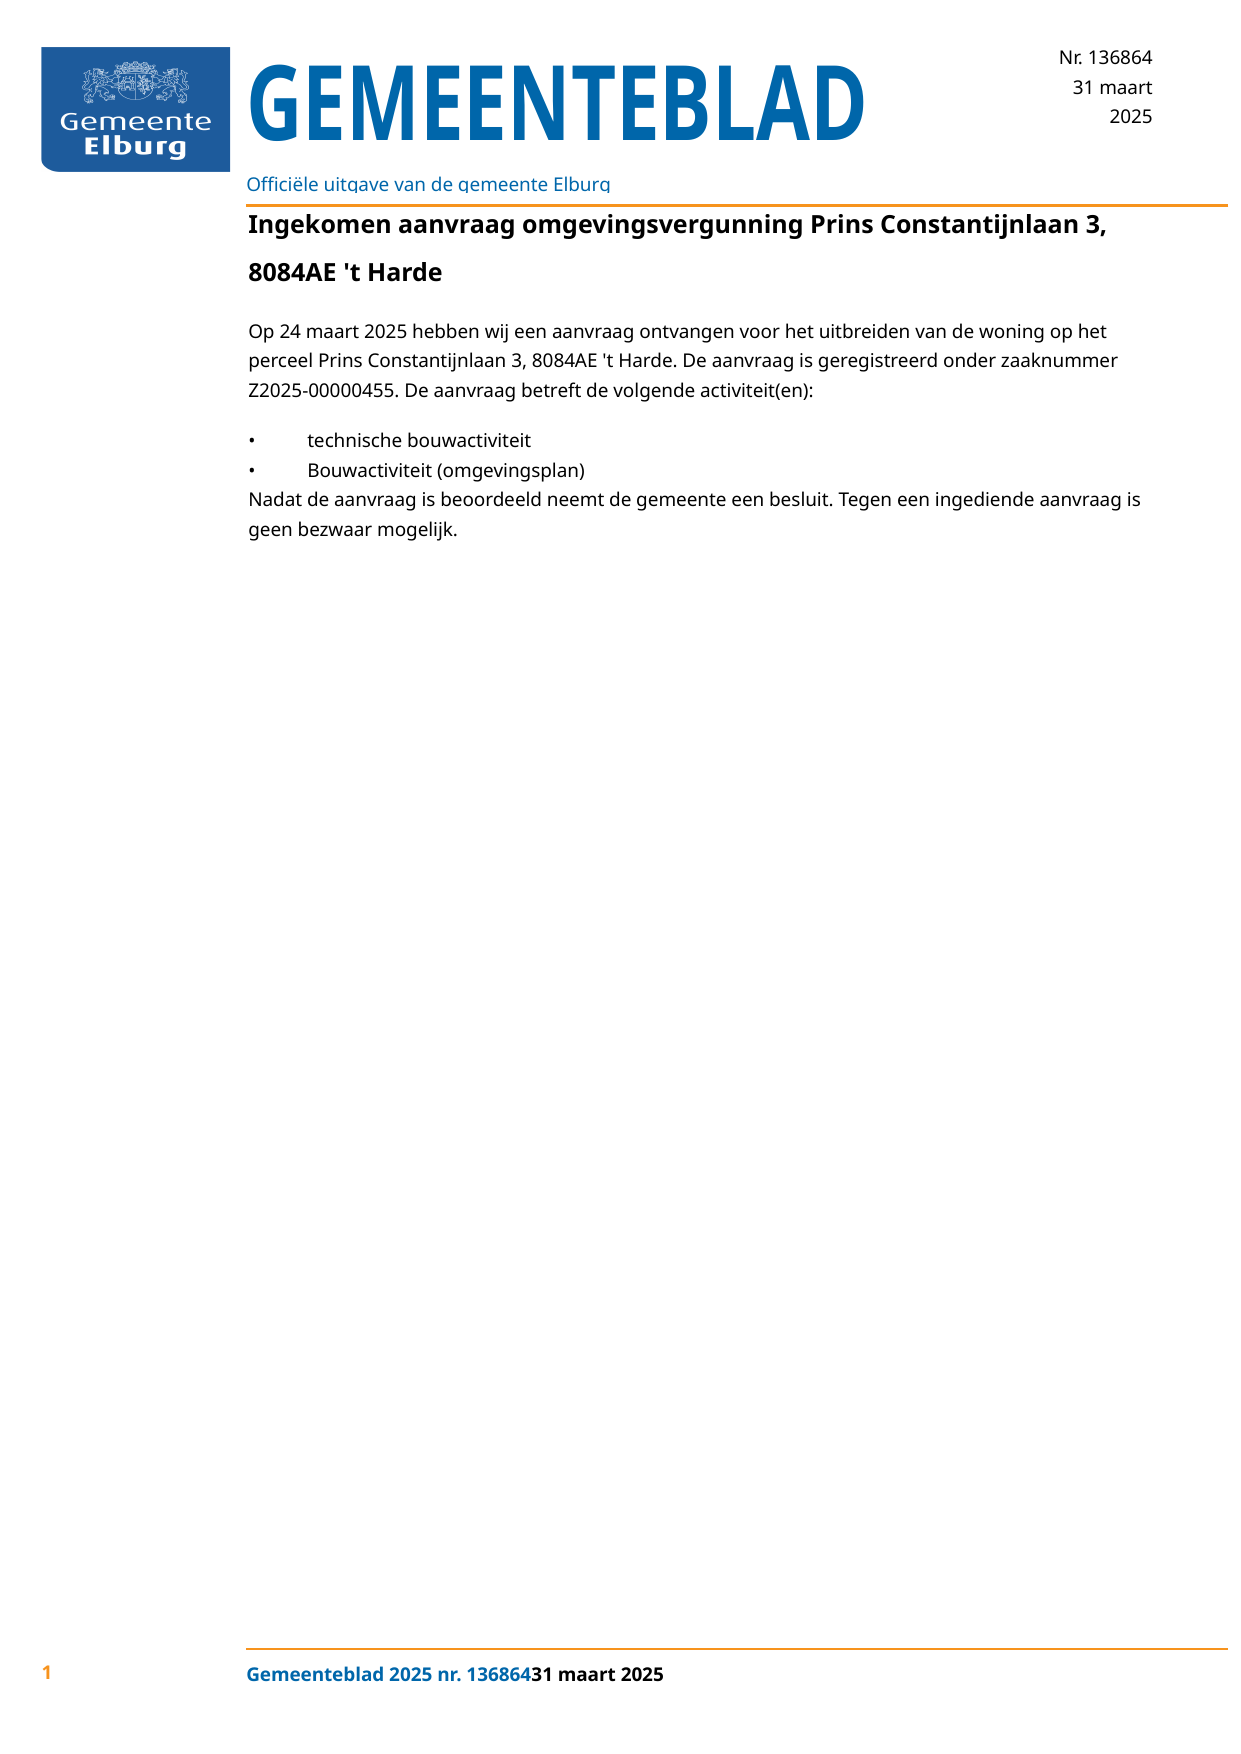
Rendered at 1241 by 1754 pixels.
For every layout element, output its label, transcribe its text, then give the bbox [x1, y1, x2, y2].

picture [41, 47, 231, 172]
text Op 24 maart 2025 hebben wij een aanvraag ontvangen voor het uitbreiden van de woning op het perceel Prins Constantijnlaan 3, 8084AE 't Harde. De aanvraag is geregistreerd onder zaaknummer Z2025-00000455. De aanvraag betreft de volgende activiteit(en): [248, 318, 1152, 403]
list technische bouwactiviteit [248, 427, 1152, 453]
text Nadat de aanvraag is beoordeeld neemt de gemeente een besluit. Tegen een ingediende aanvraag is geen bezwaar mogelijk. [248, 487, 1152, 542]
list Bouwactiviteit (omgevingsplan) [248, 457, 1152, 483]
text Ingekomen aanvraag omgevingsvergunning Prins Constantijnlaan 3, 8084AE 't Harde [248, 207, 1152, 288]
